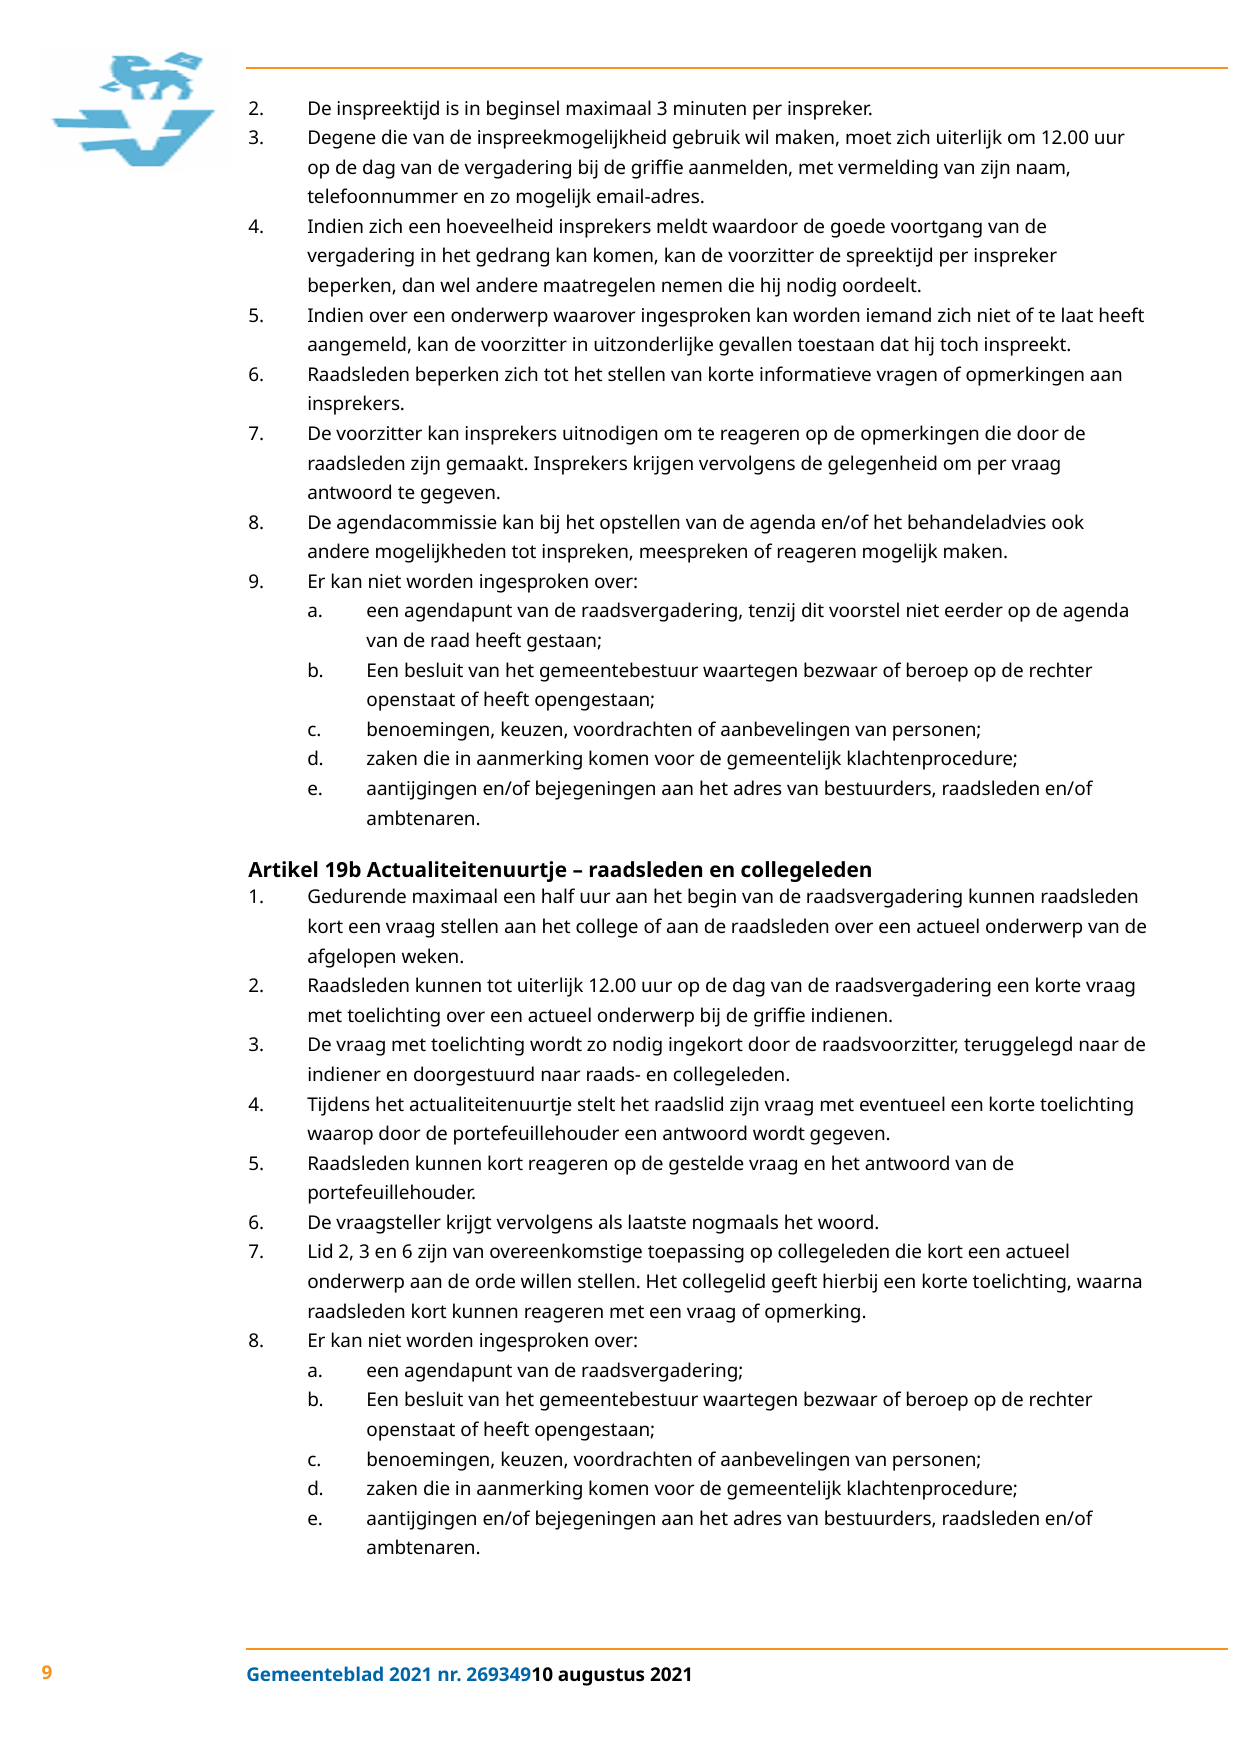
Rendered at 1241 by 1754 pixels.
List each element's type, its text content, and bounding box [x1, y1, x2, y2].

list Een besluit van het gemeentebestuur waartegen bezwaar of beroep op de rechter openstaat of heeft opengestaan; [307, 1387, 1152, 1442]
list De inspreektijd is in beginsel maximaal 3 minuten per inspreker. [248, 95, 1152, 121]
list Raadsleden kunnen kort reageren op de gestelde vraag en het antwoord van de portefeuillehouder. [248, 1150, 1152, 1205]
picture [41, 47, 231, 172]
list De vraagsteller krijgt vervolgens als laatste nogmaals het woord. [248, 1209, 1152, 1235]
list De vraag met toelichting wordt zo nodig ingekort door de raadsvoorzitter, teruggelegd naar de indiener en doorgestuurd naar raads- en collegeleden. [248, 1032, 1152, 1087]
list Indien over een onderwerp waarover ingesproken kan worden iemand zich niet of te laat heeft aangemeld, kan de voorzitter in uitzonderlijke gevallen toestaan dat hij toch inspreekt. [248, 302, 1152, 357]
list Raadsleden kunnen tot uiterlijk 12.00 uur op de dag van de raadsvergadering een korte vraag met toelichting over een actueel onderwerp bij de griffie indienen. [248, 972, 1152, 1028]
list De agendacommissie kan bij het opstellen van de agenda en/of het behandeladvies ook andere mogelijkheden tot inspreken, meespreken of reageren mogelijk maken. [248, 509, 1152, 564]
list aantijgingen en/of bejegeningen aan het adres van bestuurders, raadsleden en/of ambtenaren. [307, 1505, 1152, 1560]
list Een besluit van het gemeentebestuur waartegen bezwaar of beroep op de rechter openstaat of heeft opengestaan; [307, 657, 1152, 712]
list een agendapunt van de raadsvergadering; [307, 1357, 1152, 1383]
list Degene die van de inspreekmogelijkheid gebruik wil maken, moet zich uiterlijk om 12.00 uur op de dag van de vergadering bij de griffie aanmelden, met vermelding van zijn naam, telefoonnummer en zo mogelijk email-adres. [248, 124, 1152, 209]
list Tijdens het actualiteitenuurtje stelt het raadslid zijn vraag met eventueel een korte toelichting waarop door de portefeuillehouder een antwoord wordt gegeven. [248, 1091, 1152, 1146]
list zaken die in aanmerking komen voor de gemeentelijk klachtenprocedure; [307, 1475, 1152, 1501]
list een agendapunt van de raadsvergadering, tenzij dit voorstel niet eerder op de agenda van de raad heeft gestaan; [307, 598, 1152, 653]
list aantijgingen en/of bejegeningen aan het adres van bestuurders, raadsleden en/of ambtenaren. [307, 775, 1152, 831]
list Indien zich een hoeveelheid insprekers meldt waardoor de goede voortgang van de vergadering in het gedrang kan komen, kan de voorzitter de spreektijd per inspreker beperken, dan wel andere maatregelen nemen die hij nodig oordeelt. [248, 213, 1152, 298]
list Lid 2, 3 en 6 zijn van overeenkomstige toepassing op collegeleden die kort een actueel onderwerp aan de orde willen stellen. Het collegelid geeft hierbij een korte toelichting, waarna raadsleden kort kunnen reageren met een vraag of opmerking. [248, 1239, 1152, 1323]
text Artikel 19b Actualiteitenuurtje – raadsleden en collegeleden [248, 855, 1152, 884]
list Er kan niet worden ingesproken over: [248, 1327, 1152, 1353]
list Er kan niet worden ingesproken over: [248, 568, 1152, 594]
list De voorzitter kan insprekers uitnodigen om te reageren op de opmerkingen die door de raadsleden zijn gemaakt. Insprekers krijgen vervolgens de gelegenheid om per vraag antwoord te gegeven. [248, 420, 1152, 505]
list Raadsleden beperken zich tot het stellen van korte informatieve vragen of opmerkingen aan insprekers. [248, 361, 1152, 416]
list benoemingen, keuzen, voordrachten of aanbevelingen van personen; [307, 1446, 1152, 1471]
list benoemingen, keuzen, voordrachten of aanbevelingen van personen; [307, 716, 1152, 742]
list Gedurende maximaal een half uur aan het begin van de raadsvergadering kunnen raadsleden kort een vraag stellen aan het college of aan de raadsleden over een actueel onderwerp van de afgelopen weken. [248, 884, 1152, 968]
list zaken die in aanmerking komen voor de gemeentelijk klachtenprocedure; [307, 746, 1152, 771]
